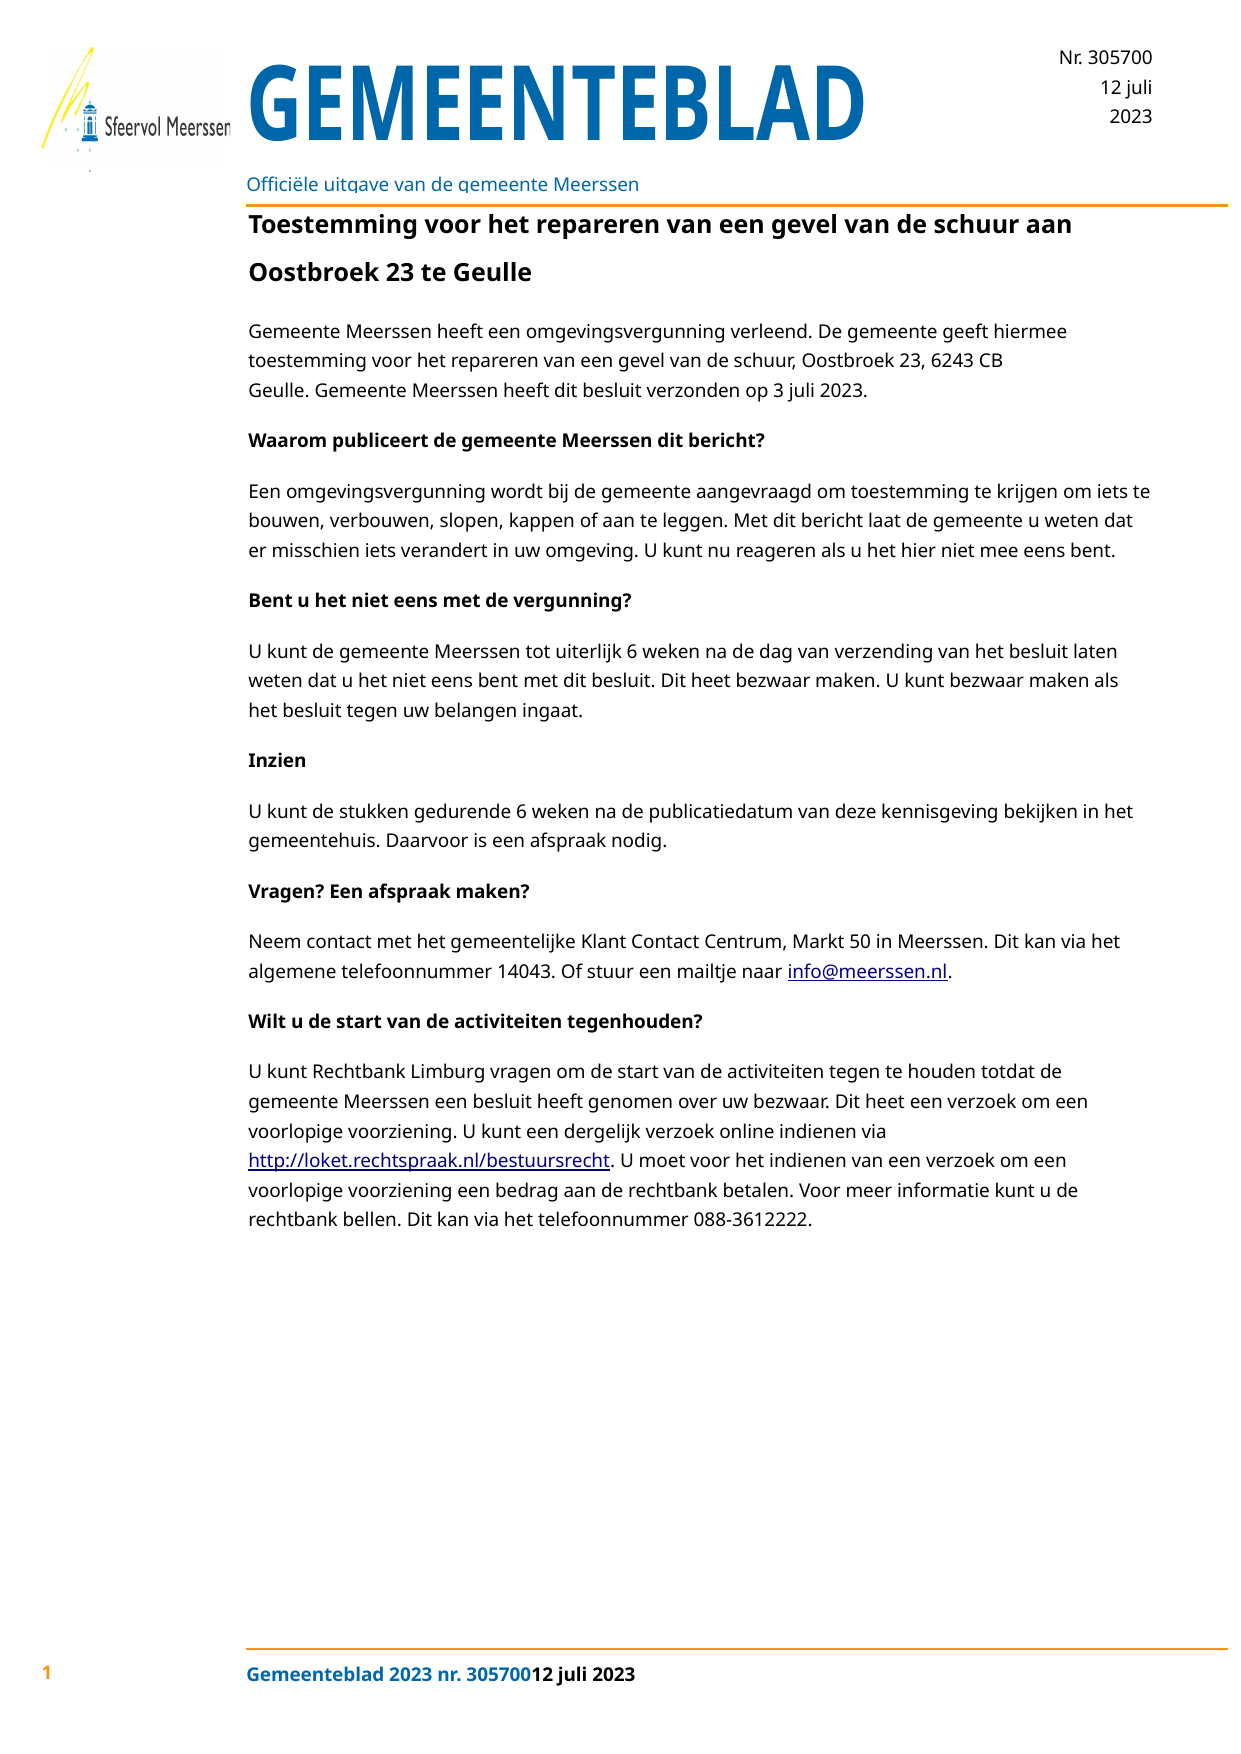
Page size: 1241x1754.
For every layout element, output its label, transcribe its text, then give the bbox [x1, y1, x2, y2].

text U kunt de stukken gedurende 6 weken na de publicatiedatum van deze kennisgeving bekijken in het gemeentehuis. Daarvoor is een afspraak nodig. [248, 798, 1152, 853]
text Inzien [248, 747, 1152, 773]
text U kunt Rechtbank Limburg vragen om de start van de activiteiten tegen te houden totdat de gemeente Meerssen een besluit heeft genomen over uw bezwaar. Dit heet een verzoek om een voorlopige voorziening. U kunt een dergelijk verzoek online indienen via http://loket.rechtspraak.nl/bestuursrecht. U moet voor het indienen van een verzoek om een voorlopige voorziening een bedrag aan de rechtbank betalen. Voor meer informatie kunt u de rechtbank bellen. Dit kan via het telefoonnummer 088-3612222. [248, 1059, 1152, 1232]
text Bent u het niet eens met de vergunning? [248, 587, 1152, 613]
text Een omgevingsvergunning wordt bij de gemeente aangevraagd om toestemming te krijgen om iets te bouwen, verbouwen, slopen, kappen of aan te leggen. Met dit bericht laat de gemeente u weten dat er misschien iets verandert in uw omgeving. U kunt nu reageren als u het hier niet mee eens bent. [248, 478, 1152, 563]
picture [41, 47, 231, 172]
text Toestemming voor het repareren van een gevel van de schuur aan Oostbroek 23 te Geulle [248, 207, 1152, 288]
text U kunt de gemeente Meerssen tot uiterlijk 6 weken na de dag van verzending van het besluit laten weten dat u het niet eens bent met dit besluit. Dit heet bezwaar maken. U kunt bezwaar maken als het besluit tegen uw belangen ingaat. [248, 638, 1152, 723]
text Gemeente Meerssen heeft een omgevingsvergunning verleend. De gemeente geeft hiermee toestemming voor het repareren van een gevel van de schuur, Oostbroek 23, 6243 CB Geulle. Gemeente Meerssen heeft dit besluit verzonden op 3 juli 2023. [248, 318, 1152, 403]
text Vragen? Een afspraak maken? [248, 878, 1152, 904]
text Waarom publiceert de gemeente Meerssen dit bericht? [248, 427, 1152, 453]
text Neem contact met het gemeentelijke Klant Contact Centrum, Markt 50 in Meerssen. Dit kan via het algemene telefoonnummer 14043. Of stuur een mailtje naar info@meerssen.nl. [248, 928, 1152, 984]
text Wilt u de start van de activiteiten tegenhouden? [248, 1008, 1152, 1034]
